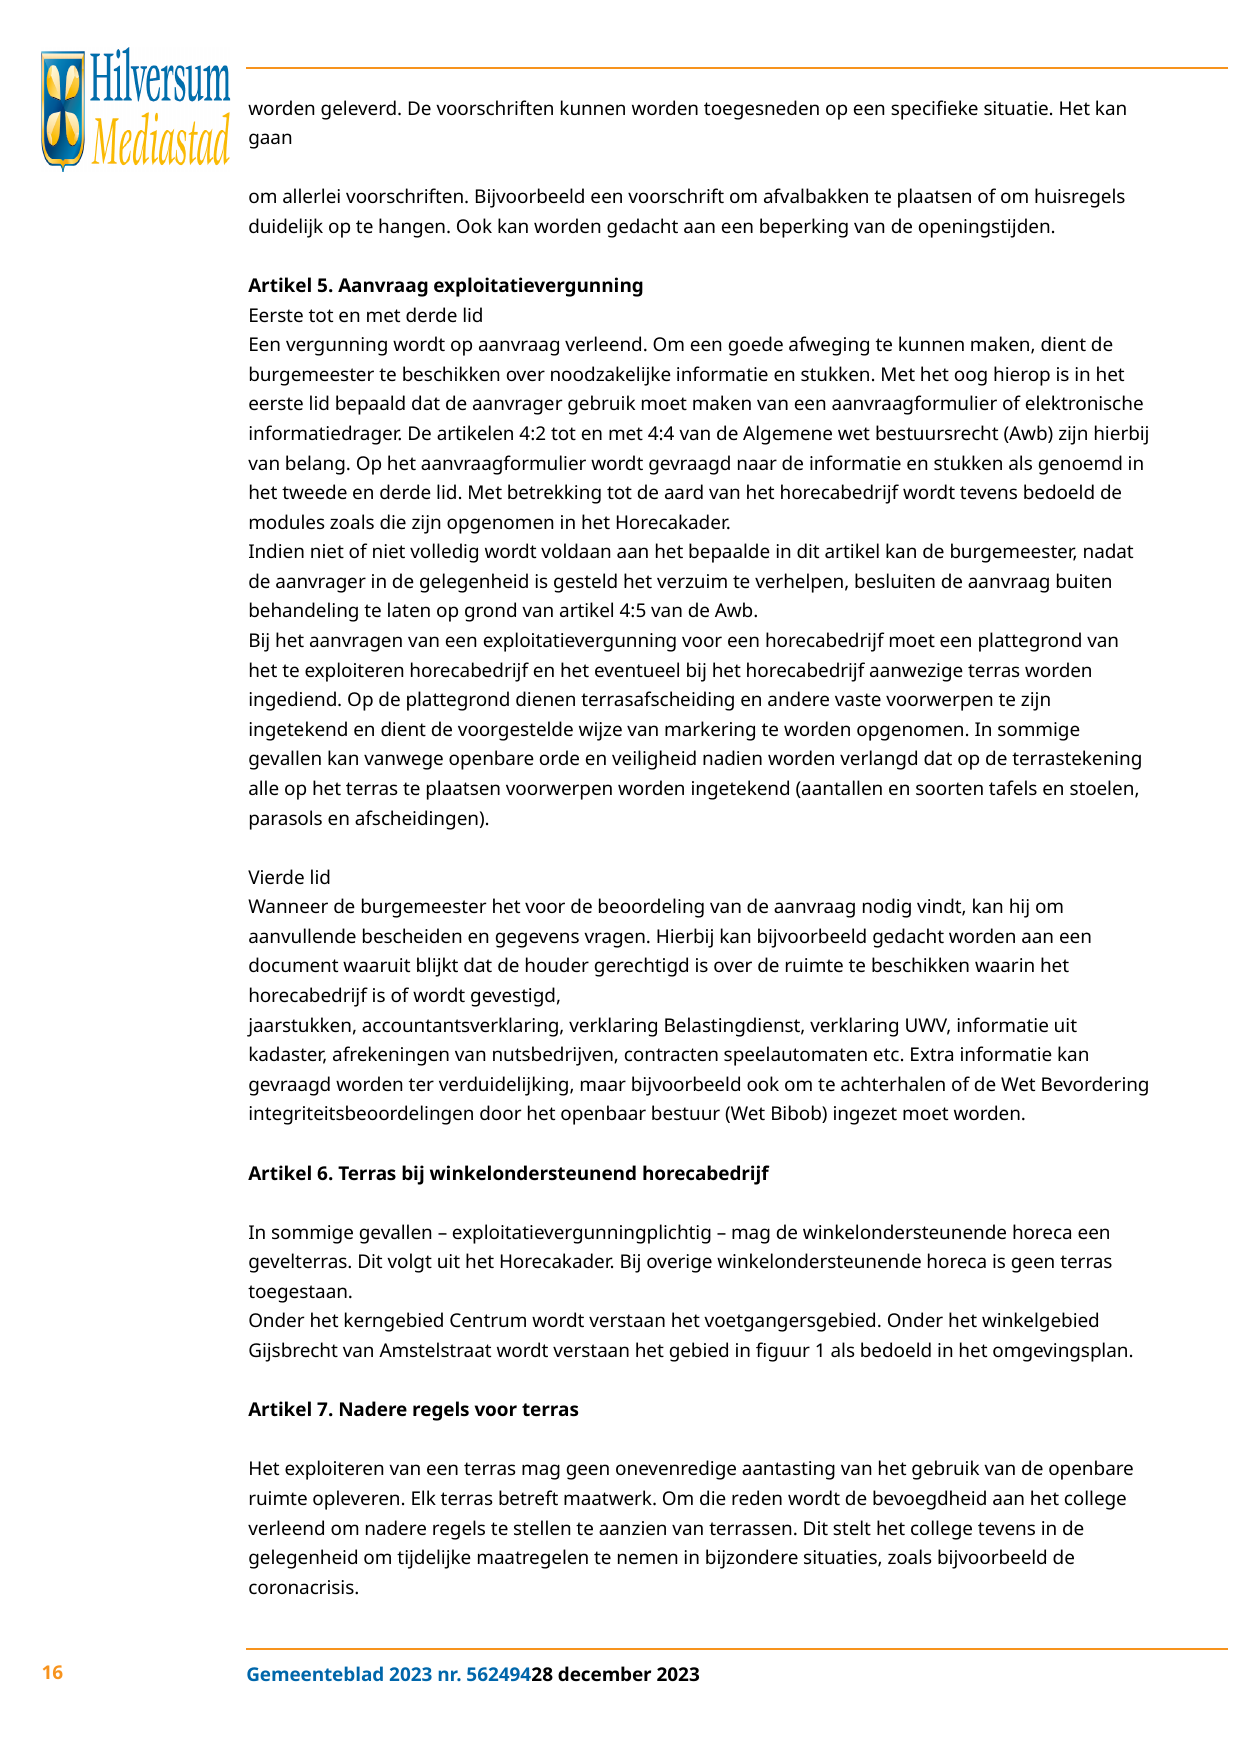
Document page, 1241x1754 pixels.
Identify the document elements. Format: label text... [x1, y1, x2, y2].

text om allerlei voorschriften. Bijvoorbeeld een voorschrift om afvalbakken te plaatsen of om huisregels duidelijk op te hangen. Ook kan worden gedacht aan een beperking van de openingstijden. [248, 183, 1152, 239]
text Eerste tot en met derde lid [248, 302, 1152, 328]
text Artikel 6. Terras bij winkelondersteunend horecabedrijf [248, 1160, 1152, 1186]
text Het exploiteren van een terras mag geen onevenredige aantasting van het gebruik van de openbare ruimte opleveren. Elk terras betreft maatwerk. Om die reden wordt de bevoegdheid aan het college verleend om nadere regels te stellen te aanzien van terrassen. Dit stelt het college tevens in de gelegenheid om tijdelijke maatregelen te nemen in bijzondere situaties, zoals bijvoorbeeld de coronacrisis. [248, 1456, 1152, 1600]
text Een vergunning wordt op aanvraag verleend. Om een goede afweging te kunnen maken, dient de burgemeester te beschikken over noodzakelijke informatie en stukken. Met het oog hierop is in het eerste lid bepaald dat de aanvrager gebruik moet maken van een aanvraagformulier of elektronische [248, 331, 1152, 416]
picture [41, 47, 231, 172]
text Indien niet of niet volledig wordt voldaan aan het bepaalde in dit artikel kan de burgemeester, nadat de aanvrager in de gelegenheid is gesteld het verzuim te verhelpen, besluiten de aanvraag buiten behandeling te laten op grond van artikel 4:5 van de Awb. [248, 538, 1152, 623]
text Artikel 5. Aanvraag exploitatievergunning [248, 272, 1152, 298]
text informatiedrager. De artikelen 4:2 tot en met 4:4 van de Algemene wet bestuursrecht (Awb) zijn hierbij van belang. Op het aanvraagformulier wordt gevraagd naar de informatie en stukken als genoemd in het tweede en derde lid. Met betrekking tot de aard van het horecabedrijf wordt tevens bedoeld de modules zoals die zijn opgenomen in het Horecakader. [248, 420, 1152, 535]
text jaarstukken, accountantsverklaring, verklaring Belastingdienst, verklaring UWV, informatie uit kadaster, afrekeningen van nutsbedrijven, contracten speelautomaten etc. Extra informatie kan gevraagd worden ter verduidelijking, maar bijvoorbeeld ook om te achterhalen of de Wet Bevordering integriteitsbeoordelingen door het openbaar bestuur (Wet Bibob) ingezet moet worden. [248, 1012, 1152, 1126]
text Artikel 7. Nadere regels voor terras [248, 1396, 1152, 1422]
text Bij het aanvragen van een exploitatievergunning voor een horecabedrijf moet een plattegrond van het te exploiteren horecabedrijf en het eventueel bij het horecabedrijf aanwezige terras worden ingediend. Op de plattegrond dienen terrasafscheiding en andere vaste voorwerpen te zijn ingetekend en dient de voorgestelde wijze van markering te worden opgenomen. In sommige gevallen kan vanwege openbare orde en veiligheid nadien worden verlangd dat op de terrastekening alle op het terras te plaatsen voorwerpen worden ingetekend (aantallen en soorten tafels en stoelen, parasols en afscheidingen). [248, 627, 1152, 831]
text In sommige gevallen – exploitatievergunningplichtig – mag de winkelondersteunende horeca een gevelterras. Dit volgt uit het Horecakader. Bij overige winkelondersteunende horeca is geen terras toegestaan. [248, 1219, 1152, 1304]
text Wanneer de burgemeester het voor de beoordeling van de aanvraag nodig vindt, kan hij om aanvullende bescheiden en gegevens vragen. Hierbij kan bijvoorbeeld gedacht worden aan een document waaruit blijkt dat de houder gerechtigd is over de ruimte te beschikken waarin het horecabedrijf is of wordt gevestigd, [248, 893, 1152, 1008]
text Onder het kerngebied Centrum wordt verstaan het voetgangersgebied. Onder het winkelgebied Gijsbrecht van Amstelstraat wordt verstaan het gebied in figuur 1 als bedoeld in het omgevingsplan. [248, 1308, 1152, 1363]
text Vierde lid [248, 864, 1152, 890]
text worden geleverd. De voorschriften kunnen worden toegesneden op een specifieke situatie. Het kan gaan [248, 95, 1152, 150]
